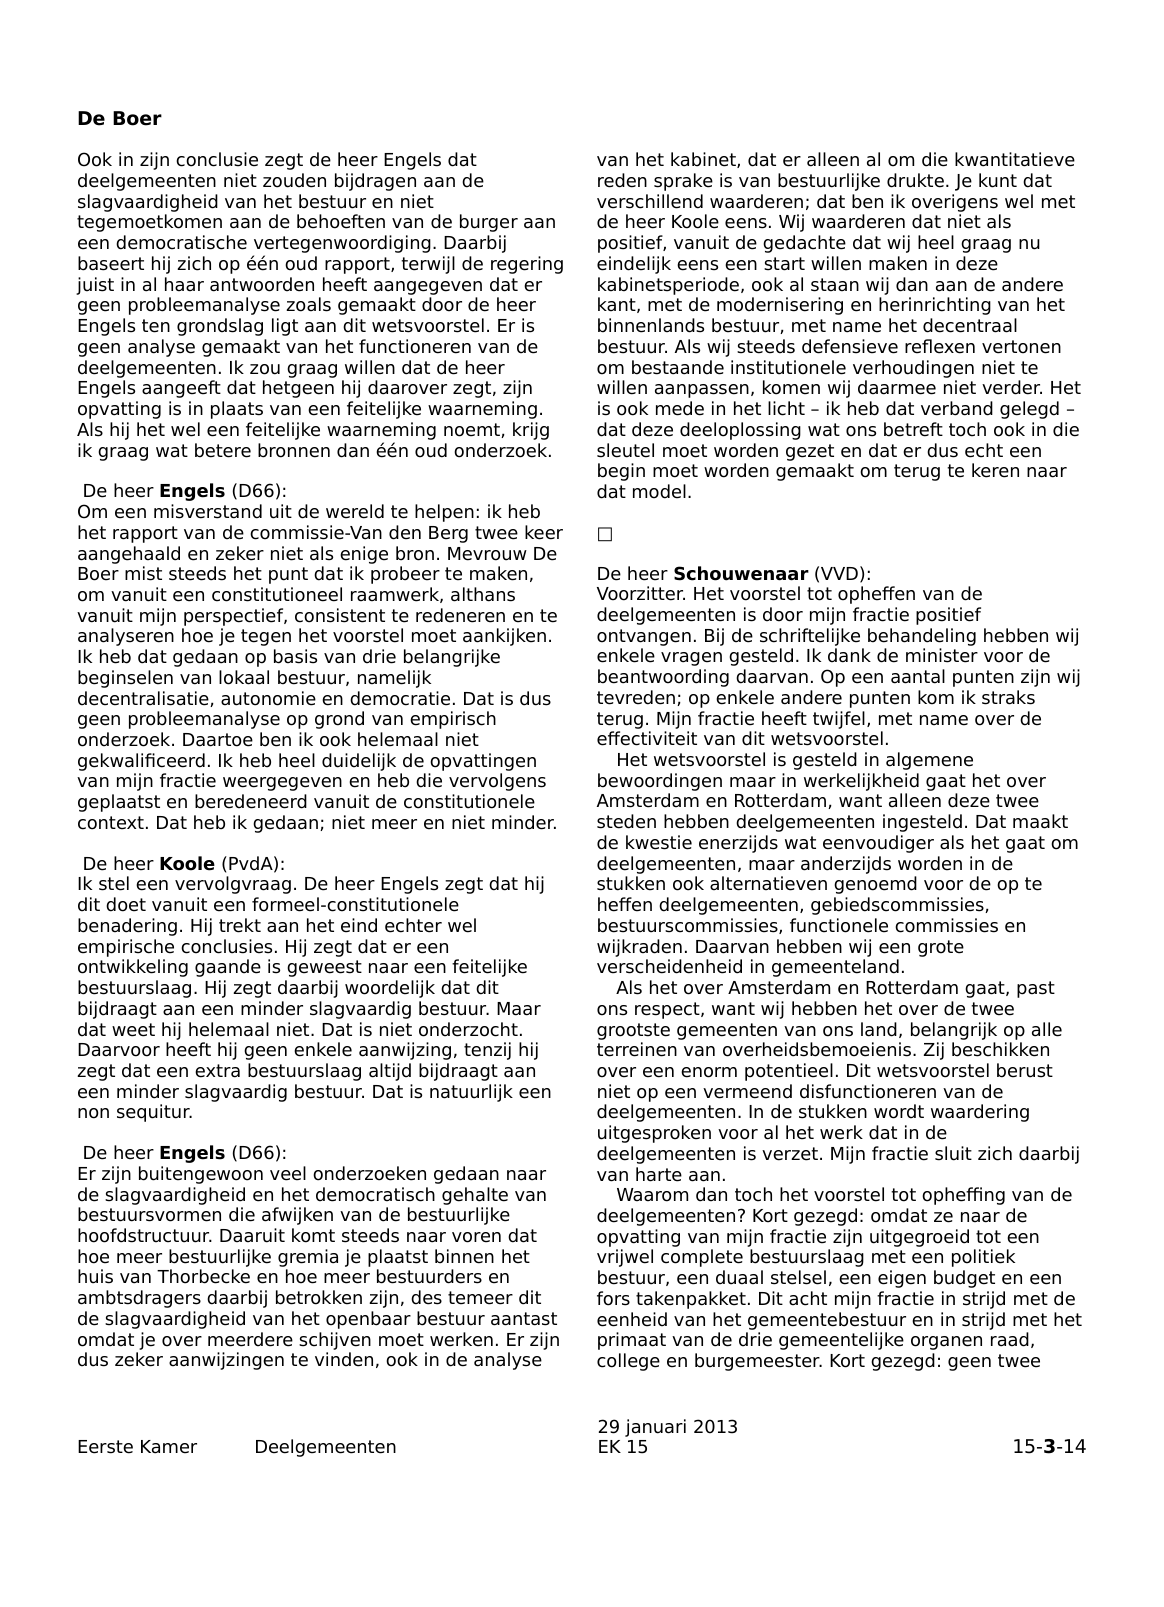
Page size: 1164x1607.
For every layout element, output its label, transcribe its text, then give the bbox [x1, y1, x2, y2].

text De heer Koole (PvdA): [77, 853, 567, 874]
text Als het over Amsterdam en Rotterdam gaat, past ons respect, want wij hebben het over de twee grootste gemeenten van ons land, belangrijk op alle terreinen van overheidsbemoeienis. Zij beschikken over een enorm potentieel. Dit wetsvoorstel berust niet op een vermeend disfunctioneren van de deelgemeenten. In de stukken wordt waardering uitgesproken voor al het werk dat in de deelgemeenten is verzet. Mijn fractie sluit zich daarbij van harte aan. [596, 978, 1087, 1185]
text van het kabinet, dat er alleen al om die kwantitatieve reden sprake is van bestuurlijke drukte. Je kunt dat verschillend waarderen; dat ben ik overigens wel met de heer Koole eens. Wij waarderen dat niet als positief, vanuit de gedachte dat wij heel graag nu eindelijk eens een start willen maken in deze kabinetsperiode, ook al staan wij dan aan de andere kant, met de modernisering en herinrichting van het binnenlands bestuur, met name het decentraal bestuur. Als wij steeds defensieve reflexen vertonen om bestaande institutionele verhoudingen niet te willen aanpassen, komen wij daarmee niet verder. Het is ook mede in het licht – ik heb dat verband gelegd – dat deze deeloplossing wat ons betreft toch ook in die sleutel moet worden gezet en dat er dus echt een begin moet worden gemaakt om terug te keren naar dat model. [596, 150, 1087, 503]
text Waarom dan toch het voorstel tot opheffing van de deelgemeenten? Kort gezegd: omdat ze naar de opvatting van mijn fractie zijn uitgegroeid tot een vrijwel complete bestuurslaag met een politiek bestuur, een duaal stelsel, een eigen budget en een fors takenpakket. Dit acht mijn fractie in strijd met de eenheid van het gemeentebestuur en in strijd met het primaat van de drie gemeentelijke organen raad, college en burgemeester. Kort gezegd: geen twee [596, 1185, 1087, 1372]
text Ook in zijn conclusie zegt de heer Engels dat deelgemeenten niet zouden bijdragen aan de slagvaardigheid van het bestuur en niet tegemoetkomen aan de behoeften van de burger aan een democratische vertegenwoordiging. Daarbij baseert hij zich op één oud rapport, terwijl de regering juist in al haar antwoorden heeft aangegeven dat er geen probleemanalyse zoals gemaakt door de heer Engels ten grondslag ligt aan dit wetsvoorstel. Er is geen analyse gemaakt van het functioneren van de deelgemeenten. Ik zou graag willen dat de heer Engels aangeeft dat hetgeen hij daarover zegt, zijn opvatting is in plaats van een feitelijke waarneming. Als hij het wel een feitelijke waarneming noemt, krijg ik graag wat betere bronnen dan één oud onderzoek. [77, 150, 567, 461]
text Voorzitter. Het voorstel tot opheffen van de deelgemeenten is door mijn fractie positief ontvangen. Bij de schriftelijke behandeling hebben wij enkele vragen gesteld. Ik dank de minister voor de beantwoording daarvan. Op een aantal punten zijn wij tevreden; op enkele andere punten kom ik straks terug. Mijn fractie heeft twijfel, met name over de effectiviteit van dit wetsvoorstel. [596, 584, 1087, 750]
text Om een misverstand uit de wereld te helpen: ik heb het rapport van de commissie-Van den Berg twee keer aangehaald en zeker niet als enige bron. Mevrouw De Boer mist steeds het punt dat ik probeer te maken, om vanuit een constitutioneel raamwerk, althans vanuit mijn perspectief, consistent te redeneren en te analyseren hoe je tegen het voorstel moet aankijken. Ik heb dat gedaan op basis van drie belangrijke beginselen van lokaal bestuur, namelijk decentralisatie, autonomie en democratie. Dat is dus geen probleemanalyse op grond van empirisch onderzoek. Daartoe ben ik ook helemaal niet gekwalificeerd. Ik heb heel duidelijk de opvattingen van mijn fractie weergegeven en heb die vervolgens geplaatst en beredeneerd vanuit de constitutionele context. Dat heb ik gedaan; niet meer en niet minder. [77, 502, 567, 833]
text Ik stel een vervolgvraag. De heer Engels zegt dat hij dit doet vanuit een formeel-constitutionele benadering. Hij trekt aan het eind echter wel empirische conclusies. Hij zegt dat er een ontwikkeling gaande is geweest naar een feitelijke bestuurslaag. Hij zegt daarbij woordelijk dat dit bijdraagt aan een minder slagvaardig bestuur. Maar dat weet hij helemaal niet. Dat is niet onderzocht. Daarvoor heeft hij geen enkele aanwijzing, tenzij hij zegt dat een extra bestuurslaag altijd bijdraagt aan een minder slagvaardig bestuur. Dat is natuurlijk een non sequitur. [77, 874, 567, 1123]
text Het wetsvoorstel is gesteld in algemene bewoordingen maar in werkelijkheid gaat het over Amsterdam en Rotterdam, want alleen deze twee steden hebben deelgemeenten ingesteld. Dat maakt de kwestie enerzijds wat eenvoudiger als het gaat om deelgemeenten, maar anderzijds worden in de stukken ook alternatieven genoemd voor de op te heffen deelgemeenten, gebiedscommissies, bestuurscommissies, functionele commissies en wijkraden. Daarvan hebben wij een grote verscheidenheid in gemeenteland. [596, 750, 1087, 978]
text De heer Schouwenaar (VVD): [596, 563, 1087, 584]
text De heer Engels (D66): [77, 1143, 567, 1164]
text Er zijn buitengewoon veel onderzoeken gedaan naar de slagvaardigheid en het democratisch gehalte van bestuursvormen die afwijken van de bestuurlijke hoofdstructuur. Daaruit komt steeds naar voren dat hoe meer bestuurlijke gremia je plaatst binnen het huis van Thorbecke en hoe meer bestuurders en ambtsdragers daarbij betrokken zijn, des temeer dit de slagvaardigheid van het openbaar bestuur aantast omdat je over meerdere schijven moet werken. Er zijn dus zeker aanwijzingen te vinden, ook in de analyse [77, 1164, 567, 1371]
text De heer Engels (D66): [77, 481, 567, 502]
text □ [596, 523, 1087, 543]
